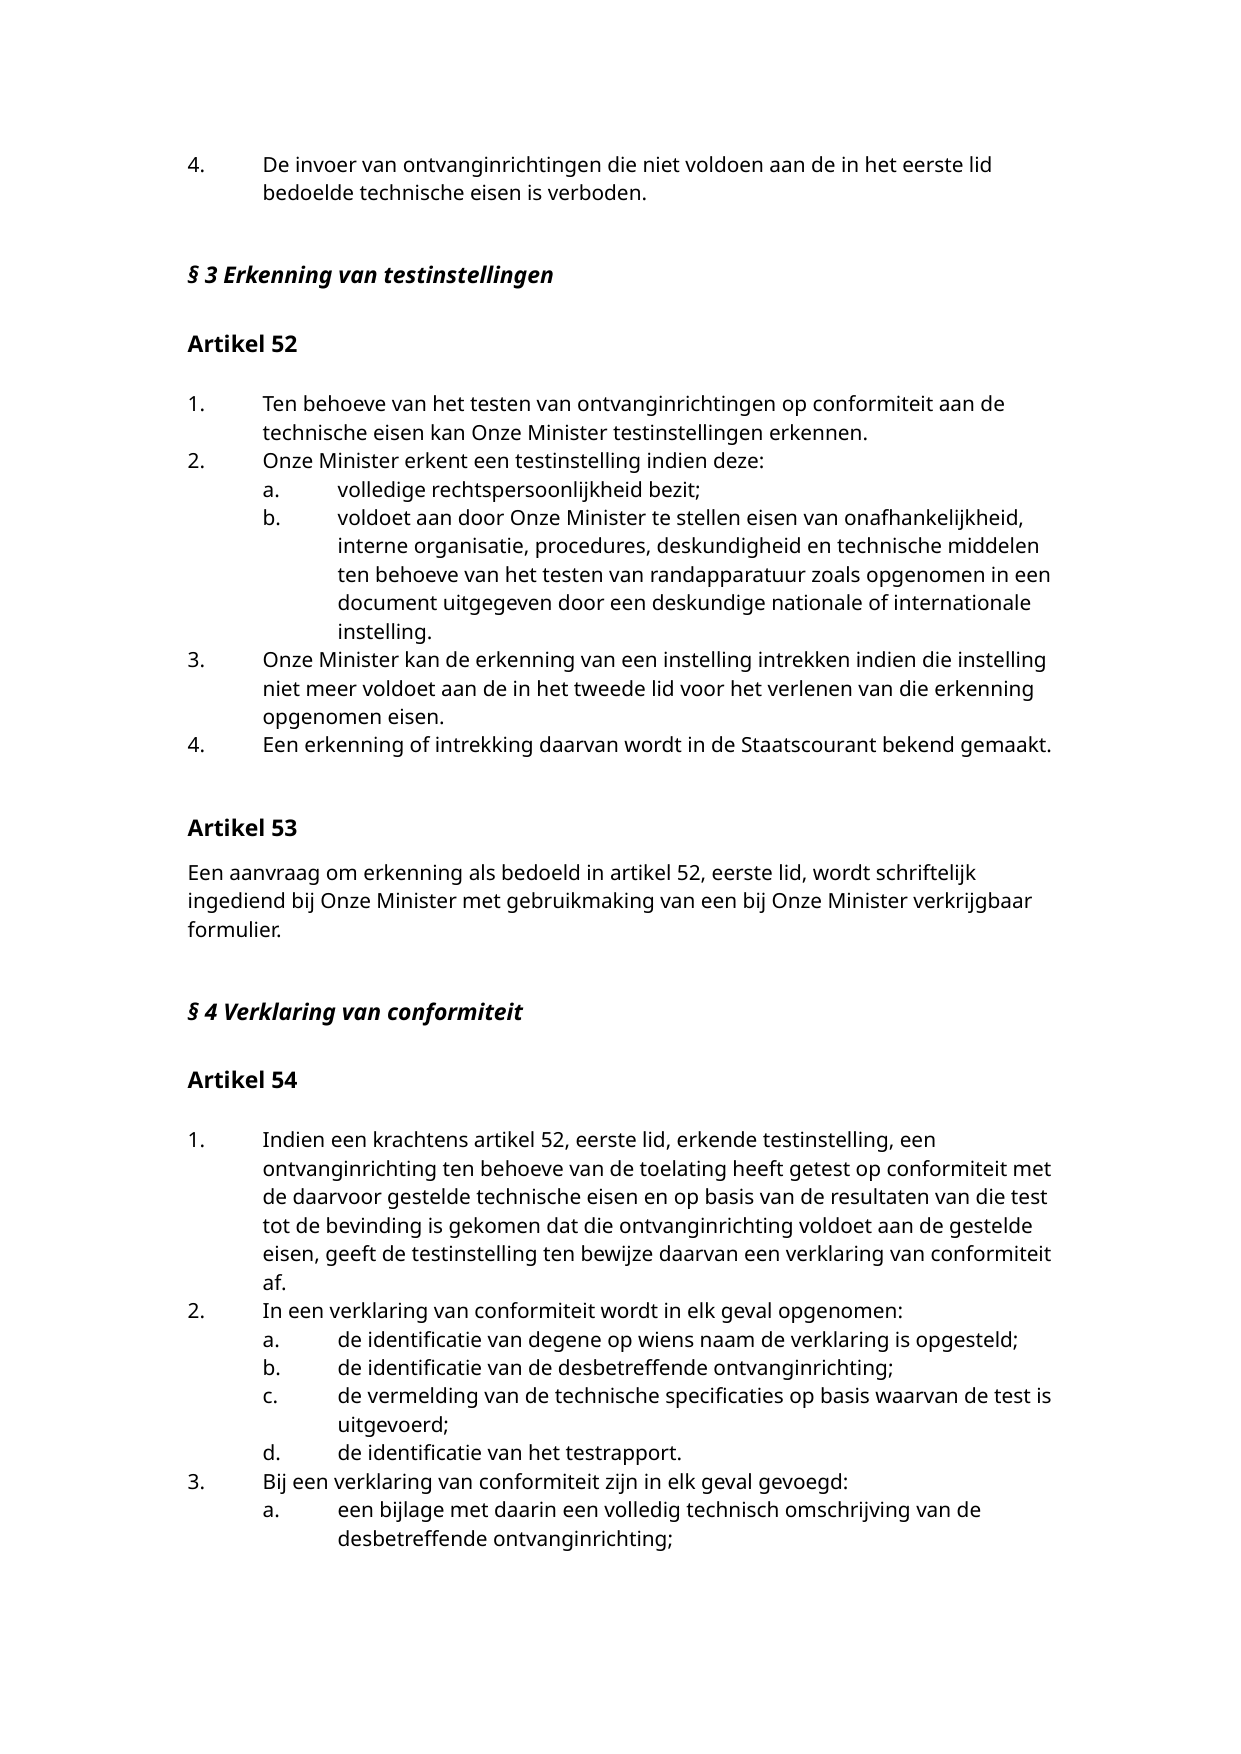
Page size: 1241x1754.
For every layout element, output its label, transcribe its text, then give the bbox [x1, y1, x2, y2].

list Een erkenning of intrekking daarvan wordt in de Staatscourant bekend gemaakt. [187, 731, 1053, 759]
subtitle § 4 Verklaring van conformiteit [187, 996, 1053, 1027]
text Een aanvraag om erkenning als bedoeld in artikel 52, eerste lid, wordt schriftelijk ingediend bij Onze Minister met gebruikmaking van een bij Onze Minister verkrijgbaar formulier. [187, 858, 1053, 943]
subtitle Artikel 53 [187, 812, 1053, 843]
list Bij een verklaring van conformiteit zijn in elk geval gevoegd: [187, 1467, 1053, 1495]
subtitle § 3 Erkenning van testinstellingen [187, 259, 1053, 291]
list de identificatie van de desbetreffende ontvanginrichting; [262, 1353, 1053, 1382]
list voldoet aan door Onze Minister te stellen eisen van onafhankelijkheid, interne organisatie, procedures, deskundigheid en technische middelen ten behoeve van het testen van randapparatuur zoals opgenomen in een document uitgegeven door een deskundige nationale of internationale instelling. [262, 503, 1053, 645]
list een bijlage met daarin een volledig technisch omschrijving van de desbetreffende ontvanginrichting; [262, 1495, 1053, 1552]
list de vermelding van de technische specificaties op basis waarvan de test is uitgevoerd; [262, 1382, 1053, 1438]
list de identificatie van het testrapport. [262, 1438, 1053, 1467]
list de identificatie van degene op wiens naam de verklaring is opgesteld; [262, 1325, 1053, 1353]
list Indien een krachtens artikel 52, eerste lid, erkende testinstelling, een ontvanginrichting ten behoeve van de toelating heeft getest op conformiteit met de daarvoor gestelde technische eisen en op basis van de resultaten van die test tot de bevinding is gekomen dat die ontvanginrichting voldoet aan de gestelde eisen, geeft de testinstelling ten bewijze daarvan een verklaring van conformiteit af. [187, 1126, 1053, 1296]
subtitle Artikel 52 [187, 328, 1053, 359]
list De invoer van ontvanginrichtingen die niet voldoen aan de in het eerste lid bedoelde technische eisen is verboden. [187, 150, 1053, 207]
subtitle Artikel 54 [187, 1064, 1053, 1096]
list Onze Minister erkent een testinstelling indien deze: [187, 446, 1053, 475]
list In een verklaring van conformiteit wordt in elk geval opgenomen: [187, 1296, 1053, 1325]
list Ten behoeve van het testen van ontvanginrichtingen op conformiteit aan de technische eisen kan Onze Minister testinstellingen erkennen. [187, 389, 1053, 446]
list Onze Minister kan de erkenning van een instelling intrekken indien die instelling niet meer voldoet aan de in het tweede lid voor het verlenen van die erkenning opgenomen eisen. [187, 645, 1053, 731]
list volledige rechtspersoonlijkheid bezit; [262, 475, 1053, 503]
